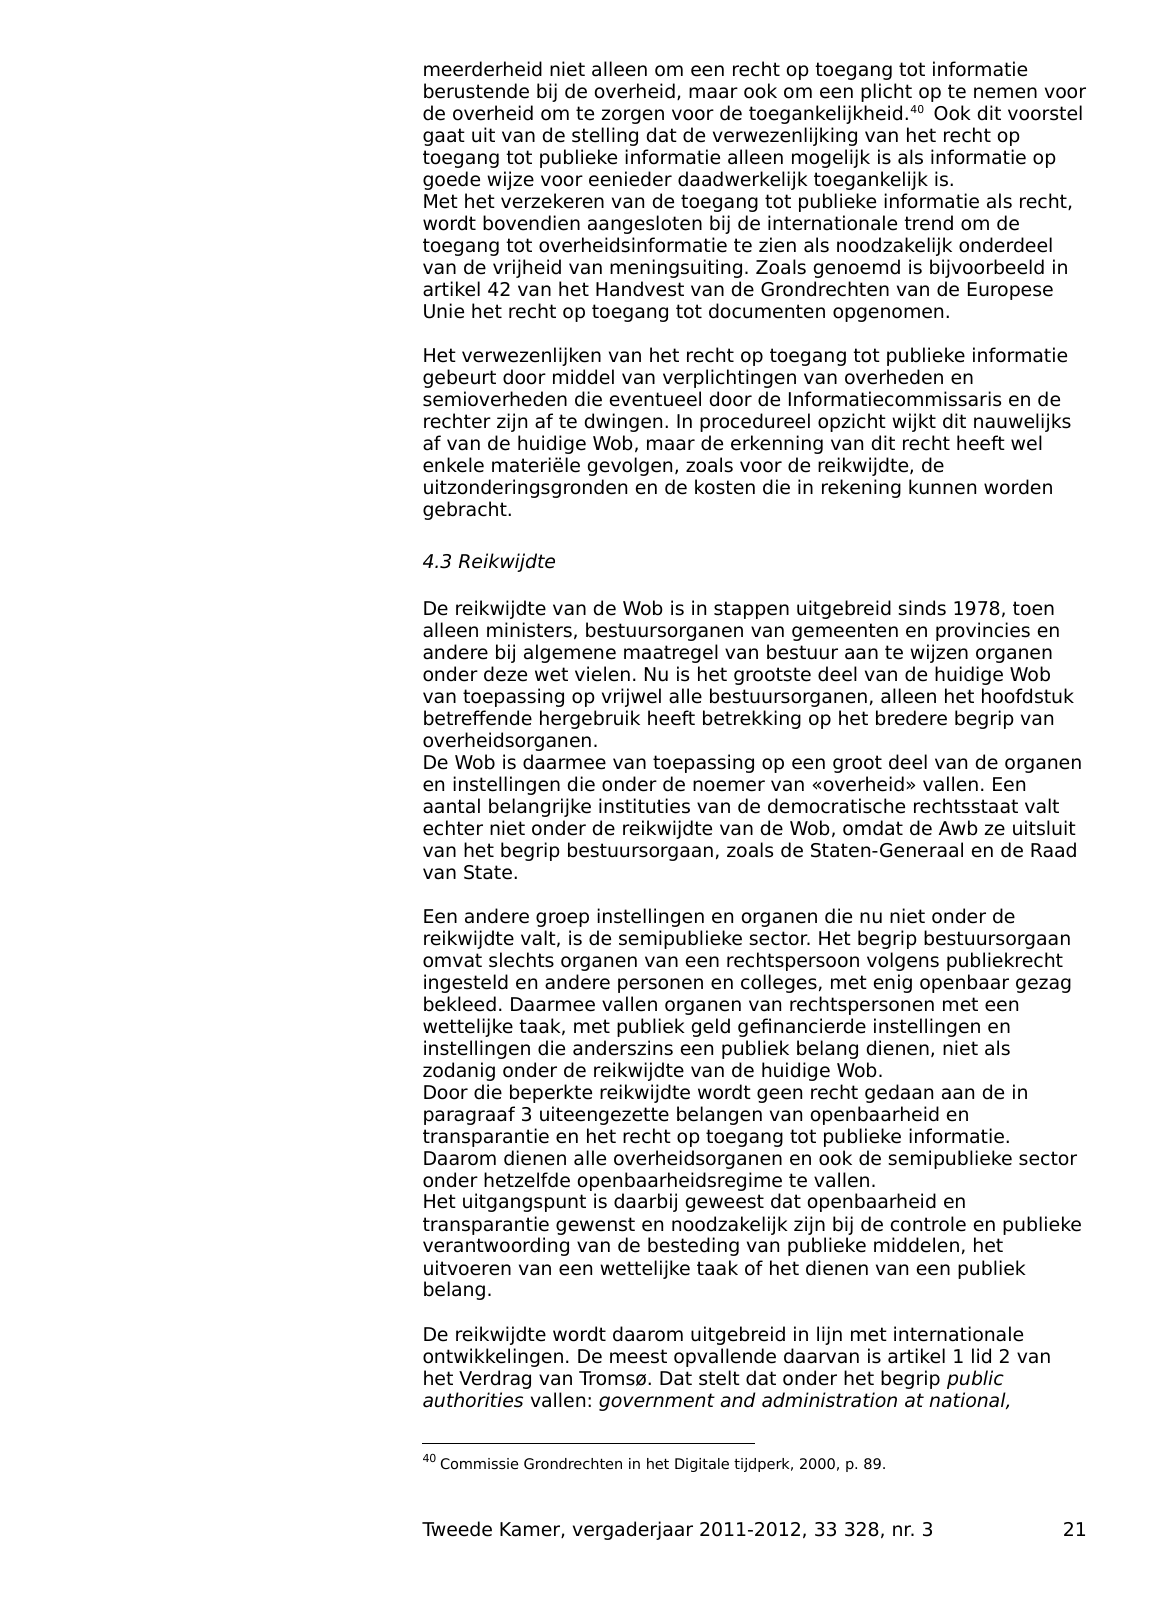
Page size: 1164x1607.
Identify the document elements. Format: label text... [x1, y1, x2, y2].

text Een andere groep instellingen en organen die nu niet onder de reikwijdte valt, is de semipublieke sector. Het begrip bestuursorgaan omvat slechts organen van een rechtspersoon volgens publiekrecht ingesteld en andere personen en colleges, met enig openbaar gezag bekleed. Daarmee vallen organen van rechtspersonen met een wettelijke taak, met publiek geld gefinancierde instellingen en instellingen die anderszins een publiek belang dienen, niet als zodanig onder de reikwijdte van de huidige Wob. [422, 906, 1087, 1082]
text De reikwijdte van de Wob is in stappen uitgebreid sinds 1978, toen alleen ministers, bestuursorganen van gemeenten en provincies en andere bij algemene maatregel van bestuur aan te wijzen organen onder deze wet vielen. Nu is het grootste deel van de huidige Wob van toepassing op vrijwel alle bestuursorganen, alleen het hoofdstuk betreffende hergebruik heeft betrekking op het bredere begrip van overheidsorganen. [422, 598, 1087, 752]
text Met het verzekeren van de toegang tot publieke informatie als recht, wordt bovendien aangesloten bij de internationale trend om de toegang tot overheidsinformatie te zien als noodzakelijk onderdeel van de vrijheid van meningsuiting. Zoals genoemd is bijvoorbeeld in artikel 42 van het Handvest van de Grondrechten van de Europese Unie het recht op toegang tot documenten opgenomen. [422, 191, 1087, 323]
text meerderheid niet alleen om een recht op toegang tot informatie berustende bij de overheid, maar ook om een plicht op te nemen voor de overheid om te zorgen voor de toegankelijkheid. Ook dit voorstel gaat uit van de stelling dat de verwezenlijking van het recht op toegang tot publieke informatie alleen mogelijk is als informatie op goede wijze voor eenieder daadwerkelijk toegankelijk is. [422, 59, 1087, 191]
text Door die beperkte reikwijdte wordt geen recht gedaan aan de in paragraaf 3 uiteengezette belangen van openbaarheid en transparantie en het recht op toegang tot publieke informatie. Daarom dienen alle overheidsorganen en ook de semipublieke sector onder hetzelfde openbaarheidsregime te vallen. [422, 1082, 1087, 1191]
text De reikwijdte wordt daarom uitgebreid in lijn met internationale ontwikkelingen. De meest opvallende daarvan is artikel 1 lid 2 van het Verdrag van Tromsø. Dat stelt dat onder het begrip public authorities vallen: government and administration at national, [422, 1323, 1087, 1411]
text Het uitgangspunt is daarbij geweest dat openbaarheid en transparantie gewenst en noodzakelijk zijn bij de controle en publieke verantwoording van de besteding van publieke middelen, het uitvoeren van een wettelijke taak of het dienen van een publiek belang. [422, 1191, 1087, 1301]
text Commissie Grondrechten in het Digitale tijdperk, 2000, p. 89. [422, 1452, 1087, 1474]
text De Wob is daarmee van toepassing op een groot deel van de organen en instellingen die onder de noemer van «overheid» vallen. Een aantal belangrijke instituties van de democratische rechtsstaat valt echter niet onder de reikwijdte van de Wob, omdat de Awb ze uitsluit van het begrip bestuursorgaan, zoals de Staten-Generaal en de Raad van State. [422, 752, 1087, 883]
text Het verwezenlijken van het recht op toegang tot publieke informatie gebeurt door middel van verplichtingen van overheden en semioverheden die eventueel door de Informatiecommissaris en de rechter zijn af te dwingen. In procedureel opzicht wijkt dit nauwelijks af van de huidige Wob, maar de erkenning van dit recht heeft wel enkele materiële gevolgen, zoals voor de reikwijdte, de uitzonderingsgronden en de kosten die in rekening kunnen worden gebracht. [422, 345, 1087, 521]
subtitle 4.3 Reikwijdte [422, 551, 1087, 573]
